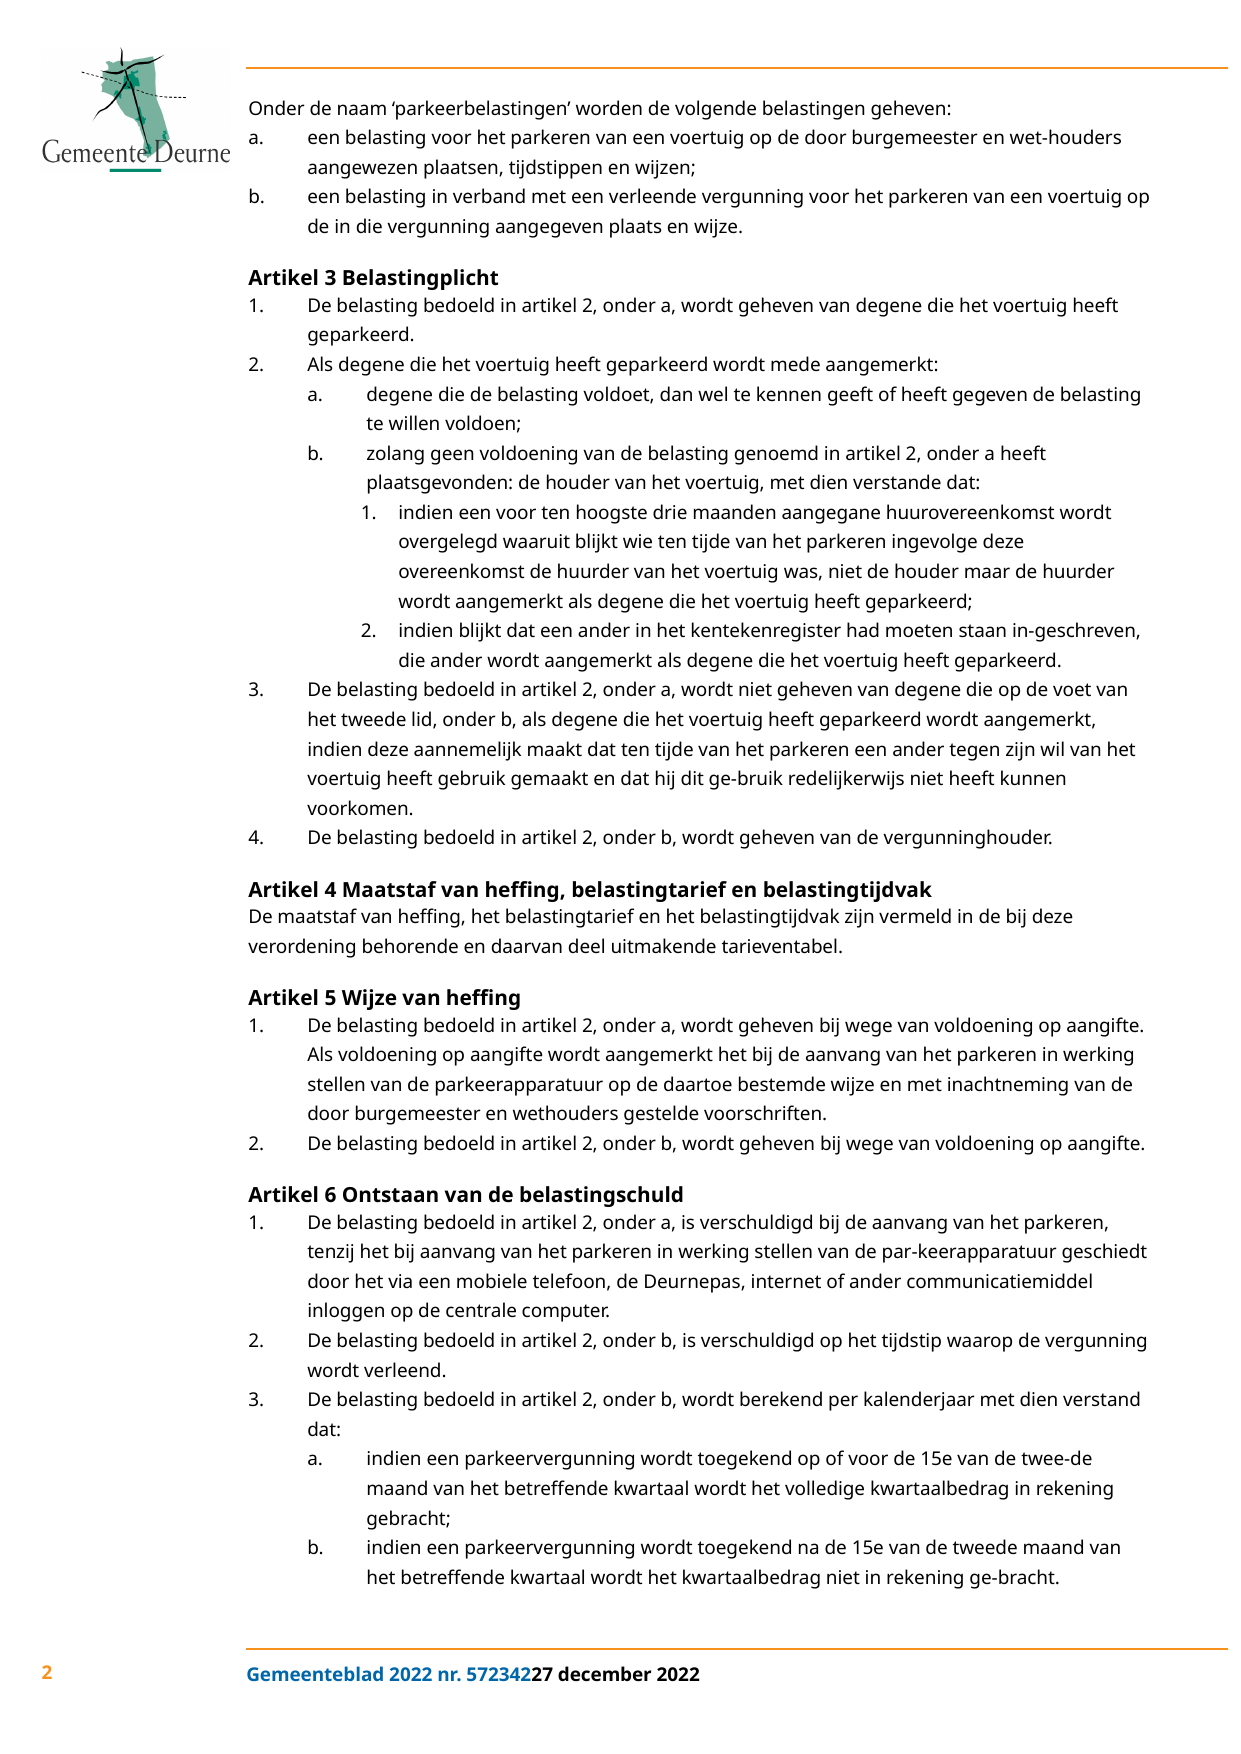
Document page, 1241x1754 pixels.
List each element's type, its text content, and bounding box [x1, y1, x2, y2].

list een belasting in verband met een verleende vergunning voor het parkeren van een voertuig op de in die vergunning aangegeven plaats en wijze. [248, 183, 1152, 239]
list indien een parkeervergunning wordt toegekend op of voor de 15e van de twee-de maand van het betreffende kwartaal wordt het volledige kwartaalbedrag in rekening gebracht; [307, 1446, 1152, 1531]
list Als degene die het voertuig heeft geparkeerd wordt mede aangemerkt: [248, 351, 1152, 377]
list een belasting voor het parkeren van een voertuig op de door burgemeester en wet-houders aangewezen plaatsen, tijdstippen en wijzen; [248, 124, 1152, 180]
text Artikel 6 Ontstaan van de belastingschuld [248, 1181, 1152, 1209]
list De belasting bedoeld in artikel 2, onder b, wordt geheven van de vergunninghouder. [248, 824, 1152, 850]
list zolang geen voldoening van de belasting genoemd in artikel 2, onder a heeft plaatsgevonden: de houder van het voertuig, met dien verstande dat: [307, 440, 1152, 495]
list degene die de belasting voldoet, dan wel te kennen geeft of heeft gegeven de belasting te willen voldoen; [307, 381, 1152, 436]
list De belasting bedoeld in artikel 2, onder b, wordt geheven bij wege van voldoening op aangifte. [248, 1130, 1152, 1156]
list indien een parkeervergunning wordt toegekend na de 15e van de tweede maand van het betreffende kwartaal wordt het kwartaalbedrag niet in rekening ge-bracht. [307, 1534, 1152, 1590]
text Artikel 4 Maatstaf van heffing, belastingtarief en belastingtijdvak [248, 875, 1152, 903]
list De belasting bedoeld in artikel 2, onder a, wordt geheven bij wege van voldoening op aangifte. Als voldoening op aangifte wordt aangemerkt het bij de aanvang van het parkeren in werking stellen van de parkeerapparatuur op de daartoe bestemde wijze en met inachtneming van de door burgemeester en wethouders gestelde voorschriften. [248, 1012, 1152, 1126]
list De belasting bedoeld in artikel 2, onder b, wordt berekend per kalenderjaar met dien verstand dat: [248, 1386, 1152, 1442]
list De belasting bedoeld in artikel 2, onder b, is verschuldigd op het tijdstip waarop de vergunning wordt verleend. [248, 1327, 1152, 1383]
list De belasting bedoeld in artikel 2, onder a, wordt geheven van degene die het voertuig heeft geparkeerd. [248, 292, 1152, 347]
list indien een voor ten hoogste drie maanden aangegane huurovereenkomst wordt overgelegd waaruit blijkt wie ten tijde van het parkeren ingevolge deze overeenkomst de huurder van het voertuig was, niet de houder maar de huurder wordt aangemerkt als degene die het voertuig heeft geparkeerd; [361, 499, 1152, 613]
text Artikel 5 Wijze van heffing [248, 983, 1152, 1012]
text Onder de naam ‘parkeerbelastingen’ worden de volgende belastingen geheven: [248, 95, 1152, 121]
list indien blijkt dat een ander in het kentekenregister had moeten staan in-geschreven, die ander wordt aangemerkt als degene die het voertuig heeft geparkeerd. [361, 617, 1152, 673]
text Artikel 3 Belastingplicht [248, 263, 1152, 292]
picture [41, 47, 231, 172]
text De maatstaf van heffing, het belastingtarief en het belastingtijdvak zijn vermeld in de bij deze verordening behorende en daarvan deel uitmakende tarieventabel. [248, 903, 1152, 959]
list De belasting bedoeld in artikel 2, onder a, wordt niet geheven van degene die op de voet van het tweede lid, onder b, als degene die het voertuig heeft geparkeerd wordt aangemerkt, indien deze aannemelijk maakt dat ten tijde van het parkeren een ander tegen zijn wil van het voertuig heeft gebruik gemaakt en dat hij dit ge-bruik redelijkerwijs niet heeft kunnen voorkomen. [248, 677, 1152, 821]
list De belasting bedoeld in artikel 2, onder a, is verschuldigd bij de aanvang van het parkeren, tenzij het bij aanvang van het parkeren in werking stellen van de par-keerapparatuur geschiedt door het via een mobiele telefoon, de Deurnepas, internet of ander communicatiemiddel inloggen op de centrale computer. [248, 1209, 1152, 1323]
